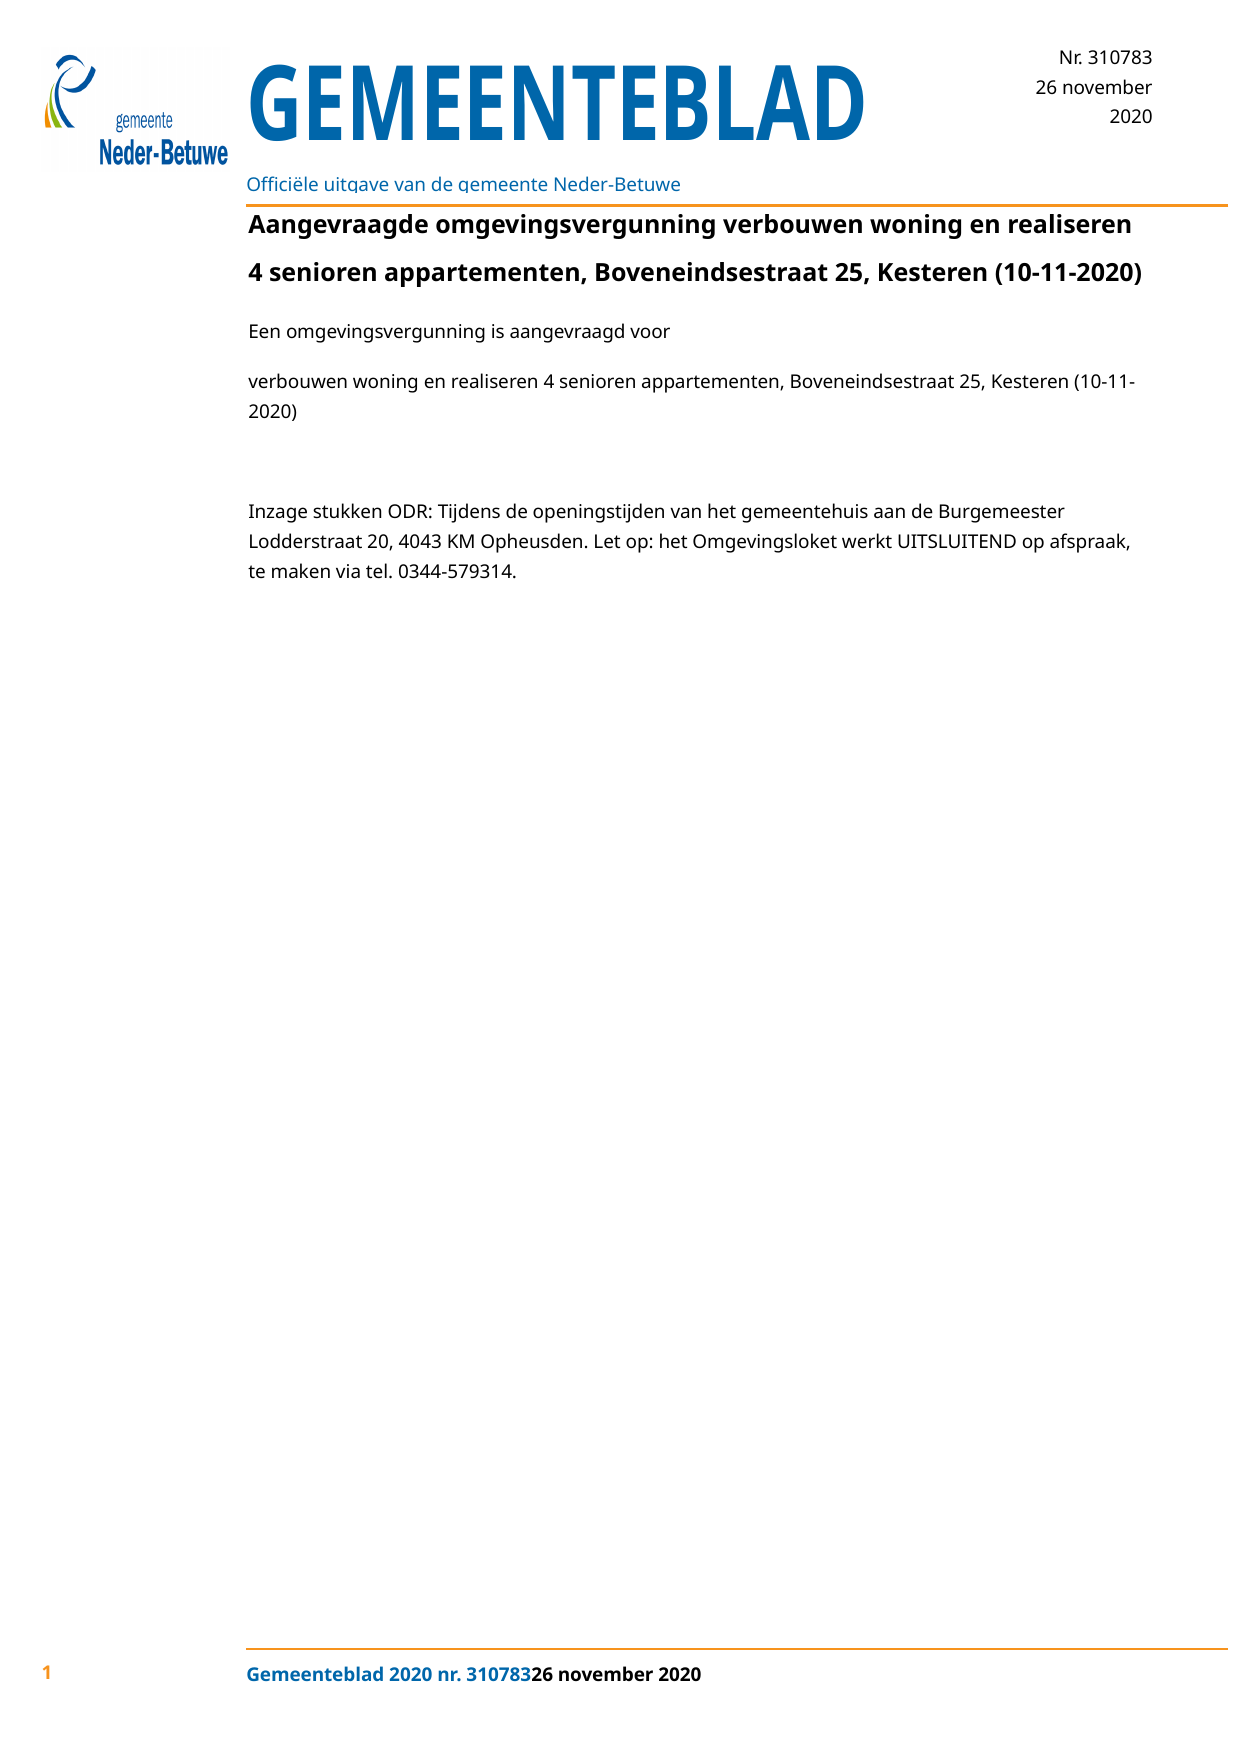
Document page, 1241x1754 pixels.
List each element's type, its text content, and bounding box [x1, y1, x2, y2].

text verbouwen woning en realiseren 4 senioren appartementen, Boveneindsestraat 25, Kesteren (10-11-2020) [248, 368, 1152, 424]
text Inzage stukken ODR: Tijdens de openingstijden van het gemeentehuis aan de Burgemeester Lodderstraat 20, 4043 KM Opheusden. Let op: het Omgevingsloket werkt UITSLUITEND op afspraak, te maken via tel. 0344-579314. [248, 499, 1152, 584]
picture [41, 47, 231, 172]
text Een omgevingsvergunning is aangevraagd voor [248, 318, 1152, 344]
text Aangevraagde omgevingsvergunning verbouwen woning en realiseren 4 senioren appartementen, Boveneindsestraat 25, Kesteren (10-11-2020) [248, 207, 1152, 288]
